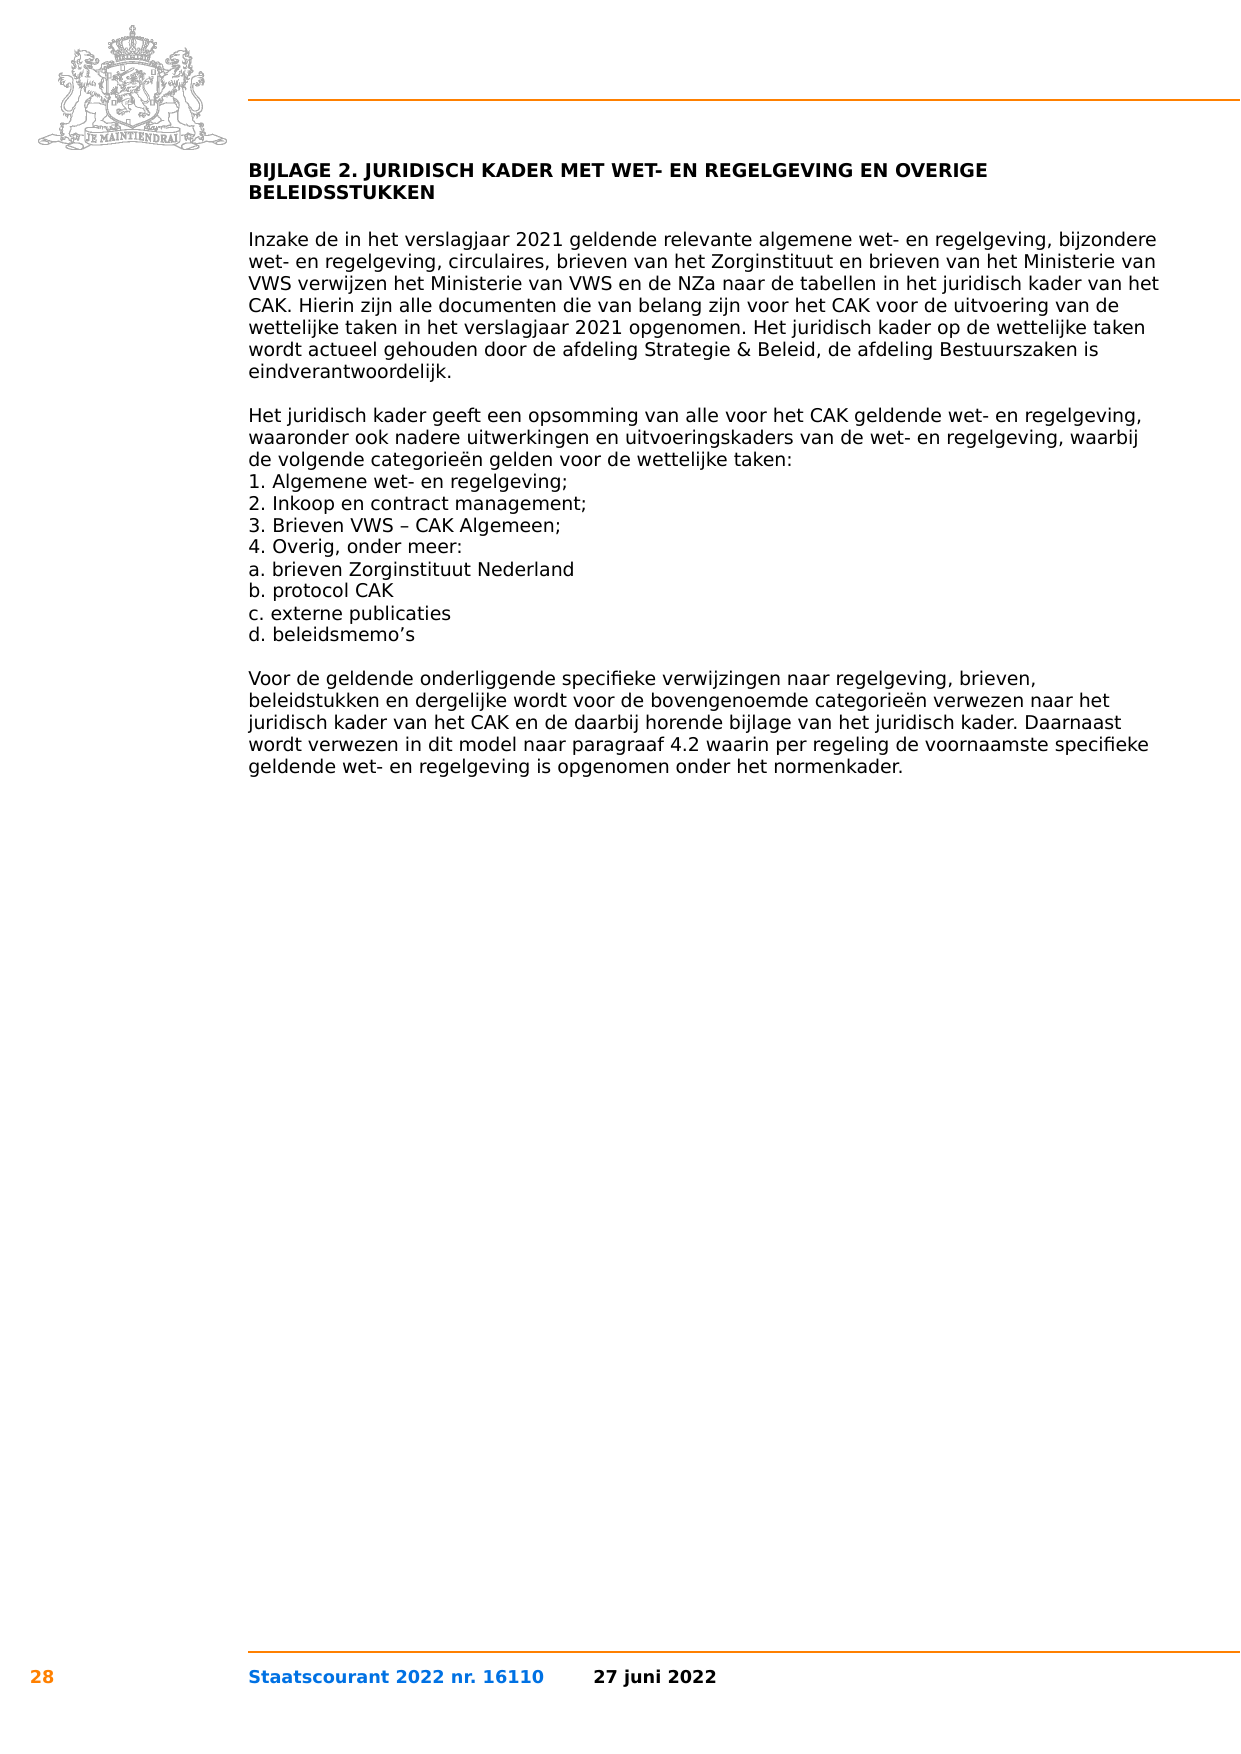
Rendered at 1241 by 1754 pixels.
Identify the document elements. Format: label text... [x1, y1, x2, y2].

text c. externe publicaties [248, 602, 1163, 624]
text 3. Brieven VWS – CAK Algemeen; [248, 514, 1163, 536]
subtitle BIJLAGE 2. JURIDISCH KADER MET WET- EN REGELGEVING EN OVERIGE BELEIDSSTUKKEN [248, 160, 1163, 204]
text Het juridisch kader geeft een opsomming van alle voor het CAK geldende wet- en regelgeving, waaronder ook nadere uitwerkingen en uitvoeringskaders van de wet- en regelgeving, waarbij de volgende categorieën gelden voor de wettelijke taken: [248, 404, 1163, 471]
text b. protocol CAK [248, 580, 1163, 602]
text Voor de geldende onderliggende specifieke verwijzingen naar regelgeving, brieven, beleidstukken en dergelijke wordt voor de bovengenoemde categorieën verwezen naar het juridisch kader van het CAK en de daarbij horende bijlage van het juridisch kader. Daarnaast wordt verwezen in dit model naar paragraaf 4.2 waarin per regeling de voornaamste specifieke geldende wet- en regelgeving is opgenomen onder het normenkader. [248, 668, 1163, 778]
text 1. Algemene wet- en regelgeving; [248, 471, 1163, 492]
text Inzake de in het verslagjaar 2021 geldende relevante algemene wet- en regelgeving, bijzondere wet- en regelgeving, circulaires, brieven van het Zorginstituut en brieven van het Ministerie van VWS verwijzen het Ministerie van VWS en de NZa naar de tabellen in het juridisch kader van het CAK. Hierin zijn alle documenten die van belang zijn voor het CAK voor de uitvoering van de wettelijke taken in het verslagjaar 2021 opgenomen. Het juridisch kader op de wettelijke taken wordt actueel gehouden door de afdeling Strategie & Beleid, de afdeling Bestuurszaken is eindverantwoordelijk. [248, 229, 1163, 383]
text d. beleidsmemo’s [248, 624, 1163, 646]
text 2. Inkoop en contract management; [248, 492, 1163, 514]
picture [38, 25, 227, 150]
text 4. Overig, onder meer: [248, 536, 1163, 558]
text a. brieven Zorginstituut Nederland [248, 558, 1163, 580]
